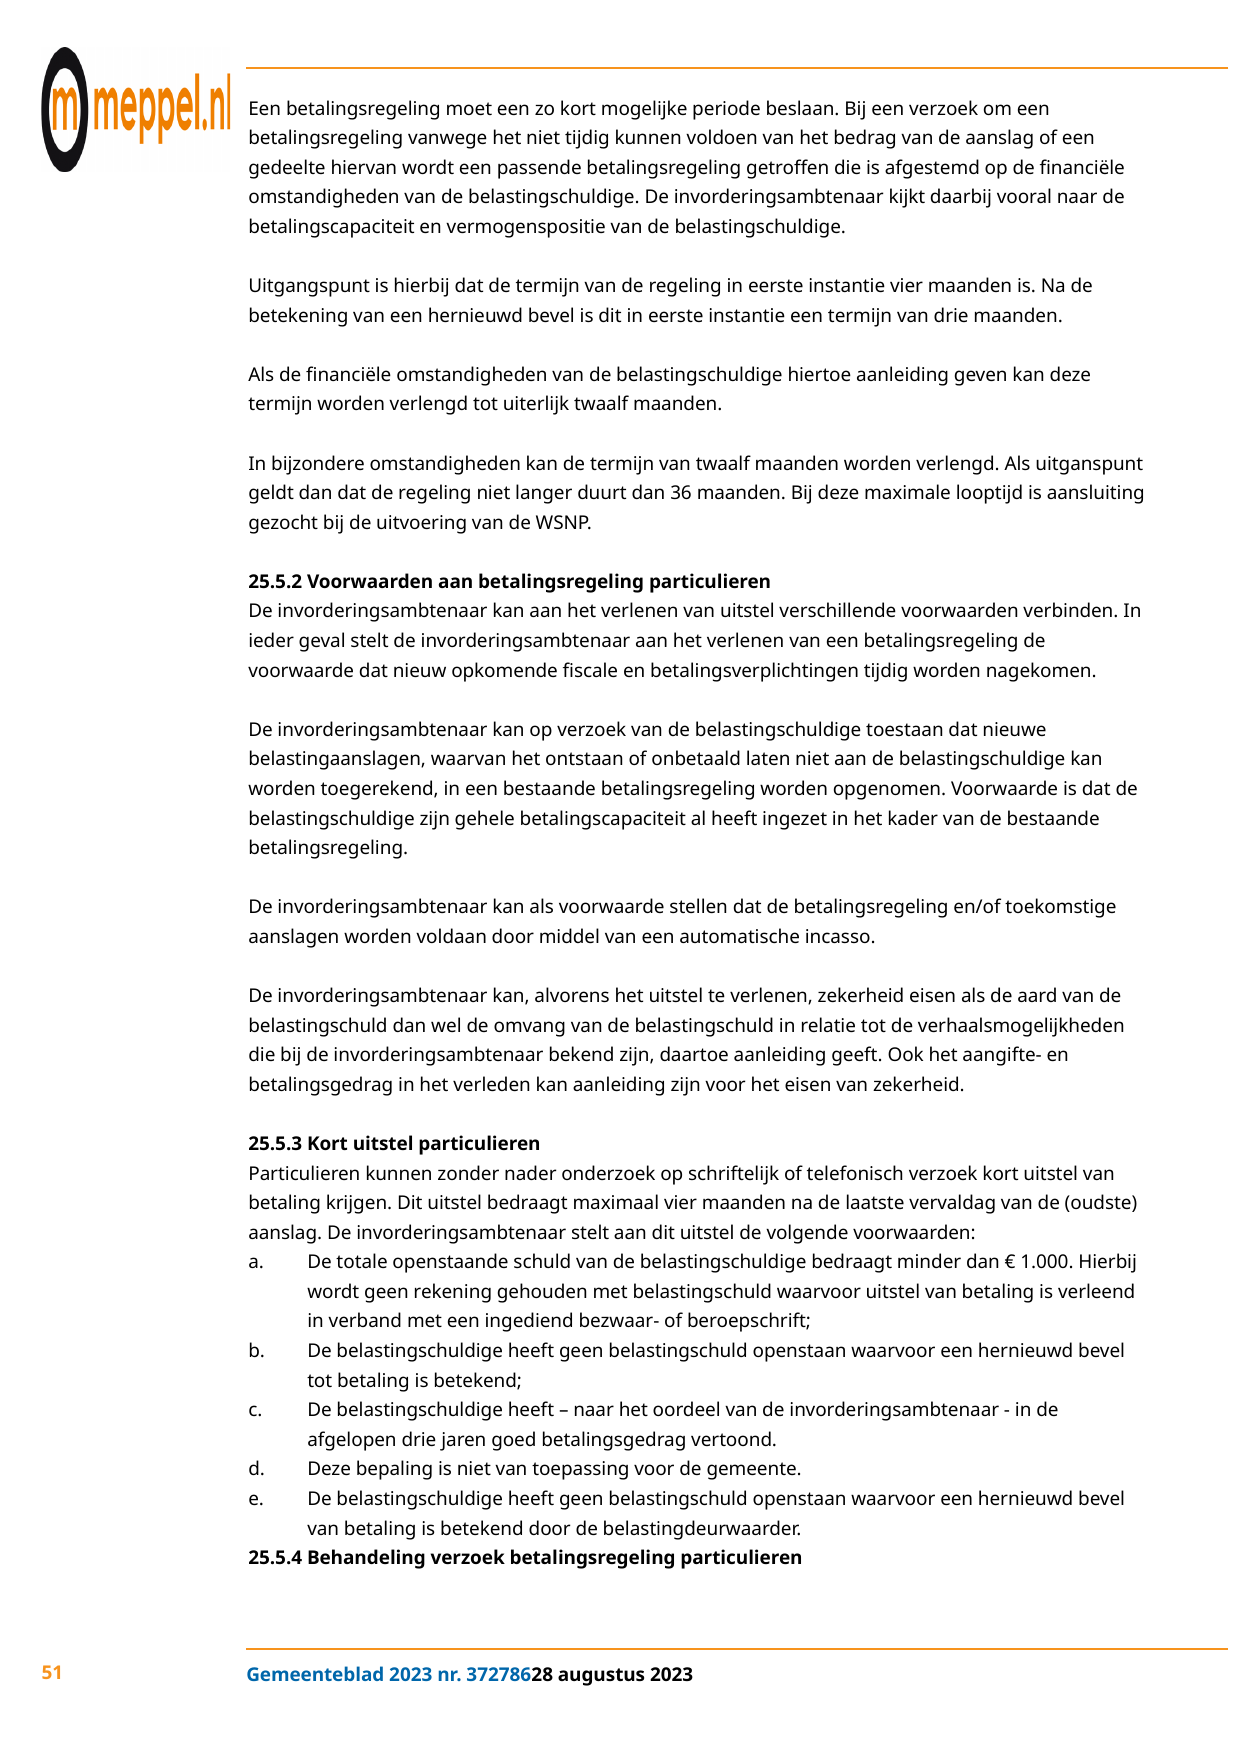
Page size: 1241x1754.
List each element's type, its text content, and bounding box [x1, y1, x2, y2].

text Uitgangspunt is hierbij dat de termijn van de regeling in eerste instantie vier maanden is. Na de betekening van een hernieuwd bevel is dit in eerste instantie een termijn van drie maanden. [248, 272, 1152, 328]
picture [41, 47, 231, 172]
list De belastingschuldige heeft – naar het oordeel van de invorderingsambtenaar - in de afgelopen drie jaren goed betalingsgedrag vertoond. [248, 1396, 1152, 1452]
list De belastingschuldige heeft geen belastingschuld openstaan waarvoor een hernieuwd bevel tot betaling is betekend; [248, 1337, 1152, 1393]
list De belastingschuldige heeft geen belastingschuld openstaan waarvoor een hernieuwd bevel van betaling is betekend door de belastingdeurwaarder. [248, 1485, 1152, 1541]
text In bijzondere omstandigheden kan de termijn van twaalf maanden worden verlengd. Als uitganspunt geldt dan dat de regeling niet langer duurt dan 36 maanden. Bij deze maximale looptijd is aansluiting gezocht bij de uitvoering van de WSNP. [248, 450, 1152, 535]
list Deze bepaling is niet van toepassing voor de gemeente. [248, 1456, 1152, 1481]
list De totale openstaande schuld van de belastingschuldige bedraagt minder dan € 1.000. Hierbij wordt geen rekening gehouden met belastingschuld waarvoor uitstel van betaling is verleend in verband met een ingediend bezwaar- of beroepschrift; [248, 1248, 1152, 1333]
text Als de financiële omstandigheden van de belastingschuldige hiertoe aanleiding geven kan deze termijn worden verlengd tot uiterlijk twaalf maanden. [248, 361, 1152, 416]
text Particulieren kunnen zonder nader onderzoek op schriftelijk of telefonisch verzoek kort uitstel van betaling krijgen. Dit uitstel bedraagt maximaal vier maanden na de laatste vervaldag van de (oudste) aanslag. De invorderingsambtenaar stelt aan dit uitstel de volgende voorwaarden: [248, 1160, 1152, 1245]
text Een betalingsregeling moet een zo kort mogelijke periode beslaan. Bij een verzoek om een betalingsregeling vanwege het niet tijdig kunnen voldoen van het bedrag van de aanslag of een gedeelte hiervan wordt een passende betalingsregeling getroffen die is afgestemd op de financiële omstandigheden van de belastingschuldige. De invorderingsambtenaar kijkt daarbij vooral naar de betalingscapaciteit en vermogenspositie van de belastingschuldige. [248, 95, 1152, 239]
text De invorderingsambtenaar kan, alvorens het uitstel te verlenen, zekerheid eisen als de aard van de belastingschuld dan wel de omvang van de belastingschuld in relatie tot de verhaalsmogelijkheden die bij de invorderingsambtenaar bekend zijn, daartoe aanleiding geeft. Ook het aangifte- en betalingsgedrag in het verleden kan aanleiding zijn voor het eisen van zekerheid. [248, 982, 1152, 1097]
text 25.5.2 Voorwaarden aan betalingsregeling particulieren [248, 568, 1152, 594]
text 25.5.4 Behandeling verzoek betalingsregeling particulieren [248, 1544, 1152, 1570]
text 25.5.3 Kort uitstel particulieren [248, 1130, 1152, 1156]
text De invorderingsambtenaar kan op verzoek van de belastingschuldige toestaan dat nieuwe belastingaanslagen, waarvan het ontstaan of onbetaald laten niet aan de belastingschuldige kan worden toegerekend, in een bestaande betalingsregeling worden opgenomen. Voorwaarde is dat de belastingschuldige zijn gehele betalingscapaciteit al heeft ingezet in het kader van de bestaande betalingsregeling. [248, 716, 1152, 860]
text De invorderingsambtenaar kan aan het verlenen van uitstel verschillende voorwaarden verbinden. In ieder geval stelt de invorderingsambtenaar aan het verlenen van een betalingsregeling de voorwaarde dat nieuw opkomende fiscale en betalingsverplichtingen tijdig worden nagekomen. [248, 598, 1152, 683]
text De invorderingsambtenaar kan als voorwaarde stellen dat de betalingsregeling en/of toekomstige aanslagen worden voldaan door middel van een automatische incasso. [248, 893, 1152, 949]
